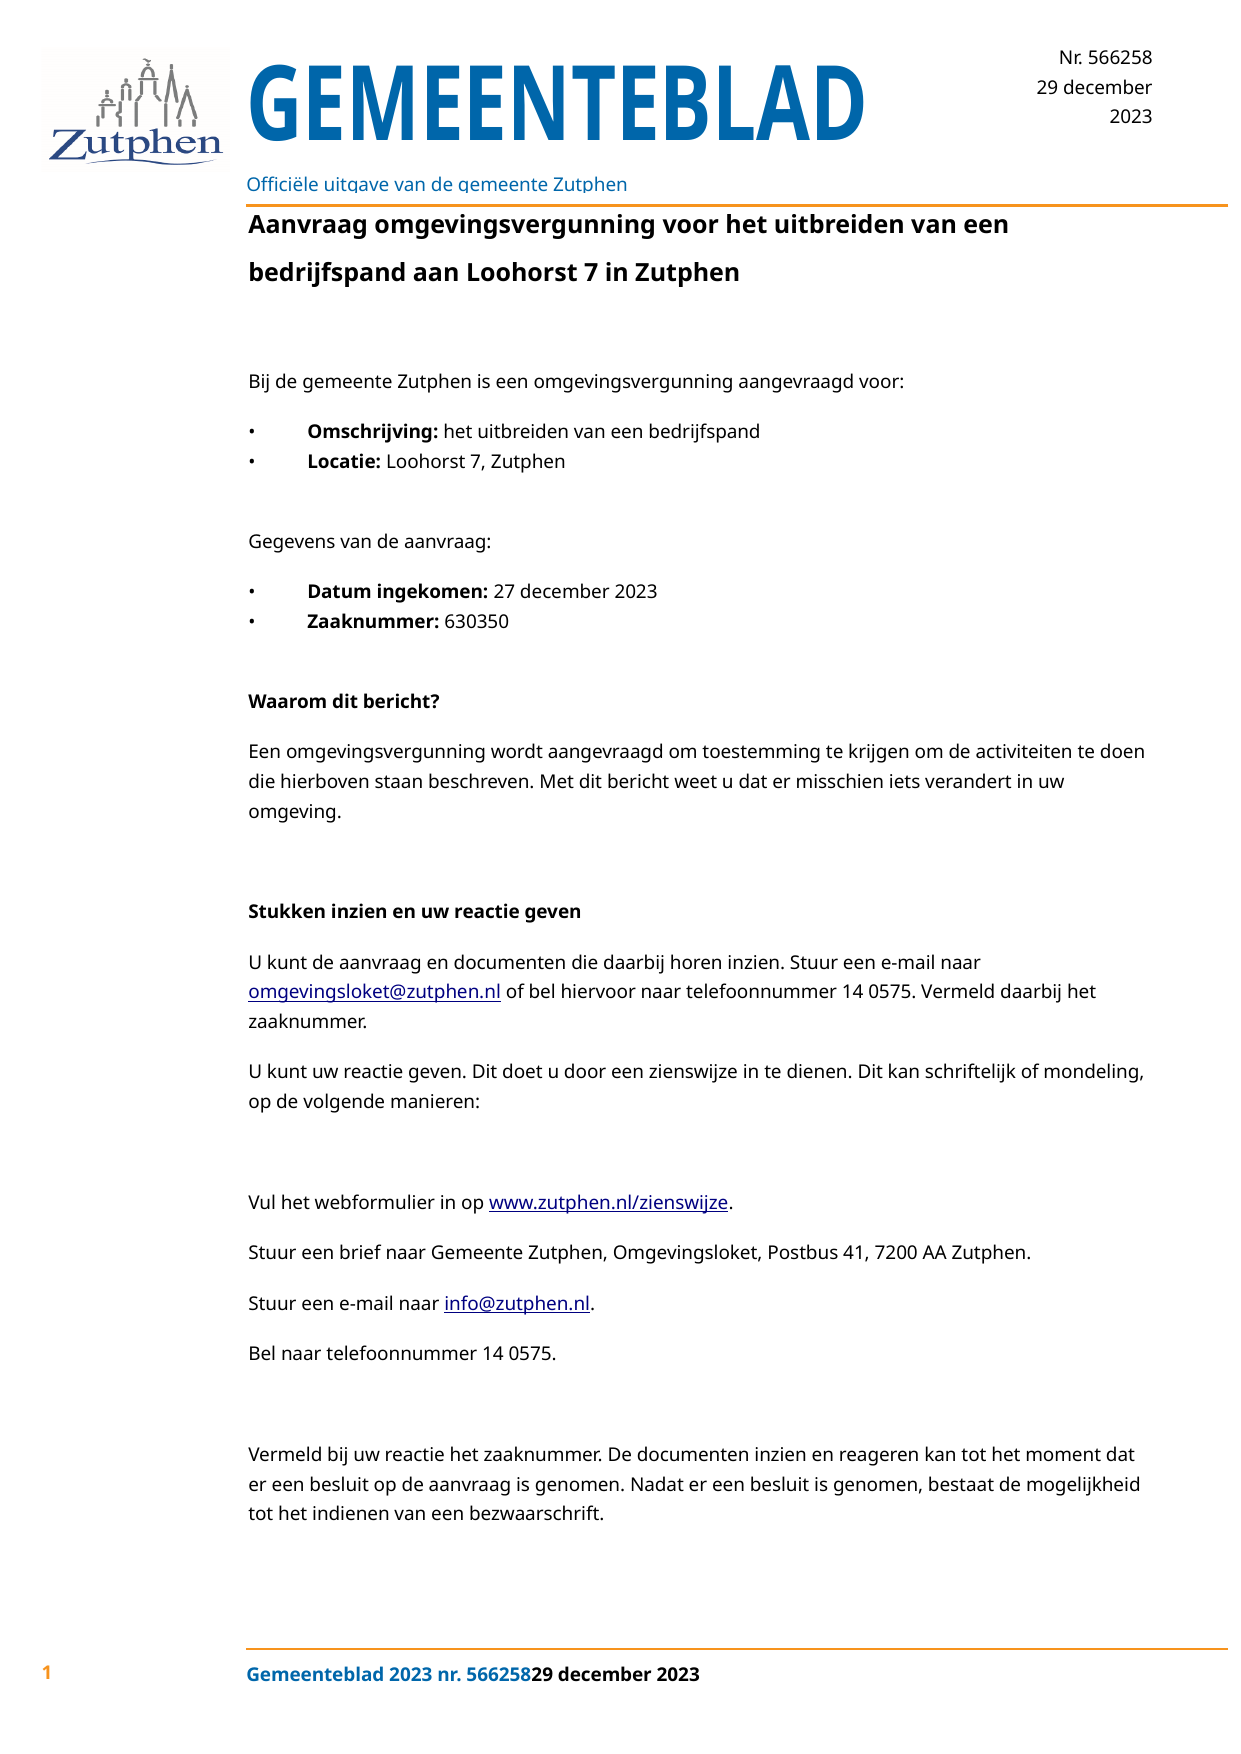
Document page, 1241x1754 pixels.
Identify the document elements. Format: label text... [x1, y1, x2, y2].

text Vul het webformulier in op www.zutphen.nl/zienswijze. [248, 1189, 1152, 1215]
text Bel naar telefoonnummer 14 0575. [248, 1340, 1152, 1366]
text Stuur een brief naar Gemeente Zutphen, Omgevingsloket, Postbus 41, 7200 AA Zutphen. [248, 1239, 1152, 1265]
text Vermeld bij uw reactie het zaaknummer. De documenten inzien en reageren kan tot het moment dat er een besluit op de aanvraag is genomen. Nadat er een besluit is genomen, bestaat de mogelijkheid tot het indienen van een bezwaarschrift. [248, 1441, 1152, 1526]
text U kunt de aanvraag en documenten die daarbij horen inzien. Stuur een e-mail naar omgevingsloket@zutphen.nl of bel hiervoor naar telefoonnummer 14 0575. Vermeld daarbij het zaaknummer. [248, 949, 1152, 1034]
list Locatie: Loohorst 7, Zutphen [248, 448, 1152, 474]
list Omschrijving: het uitbreiden van een bedrijfspand [248, 419, 1152, 444]
text Aanvraag omgevingsvergunning voor het uitbreiden van een bedrijfspand aan Loohorst 7 in Zutphen [248, 207, 1152, 288]
text Een omgevingsvergunning wordt aangevraagd om toestemming te krijgen om de activiteiten te doen die hierboven staan beschreven. Met dit bericht weet u dat er misschien iets verandert in uw omgeving. [248, 739, 1152, 824]
text Stuur een e-mail naar info@zutphen.nl. [248, 1290, 1152, 1316]
text Gegevens van de aanvraag: [248, 528, 1152, 554]
text Stukken inzien en uw reactie geven [248, 899, 1152, 924]
picture [41, 47, 231, 172]
text Waarom dit bericht? [248, 688, 1152, 714]
text U kunt uw reactie geven. Dit doet u door een zienswijze in te dienen. Dit kan schriftelijk of mondeling, op de volgende manieren: [248, 1059, 1152, 1114]
text Bij de gemeente Zutphen is een omgevingsvergunning aangevraagd voor: [248, 368, 1152, 394]
list Datum ingekomen: 27 december 2023 [248, 579, 1152, 604]
list Zaaknummer: 630350 [248, 608, 1152, 634]
